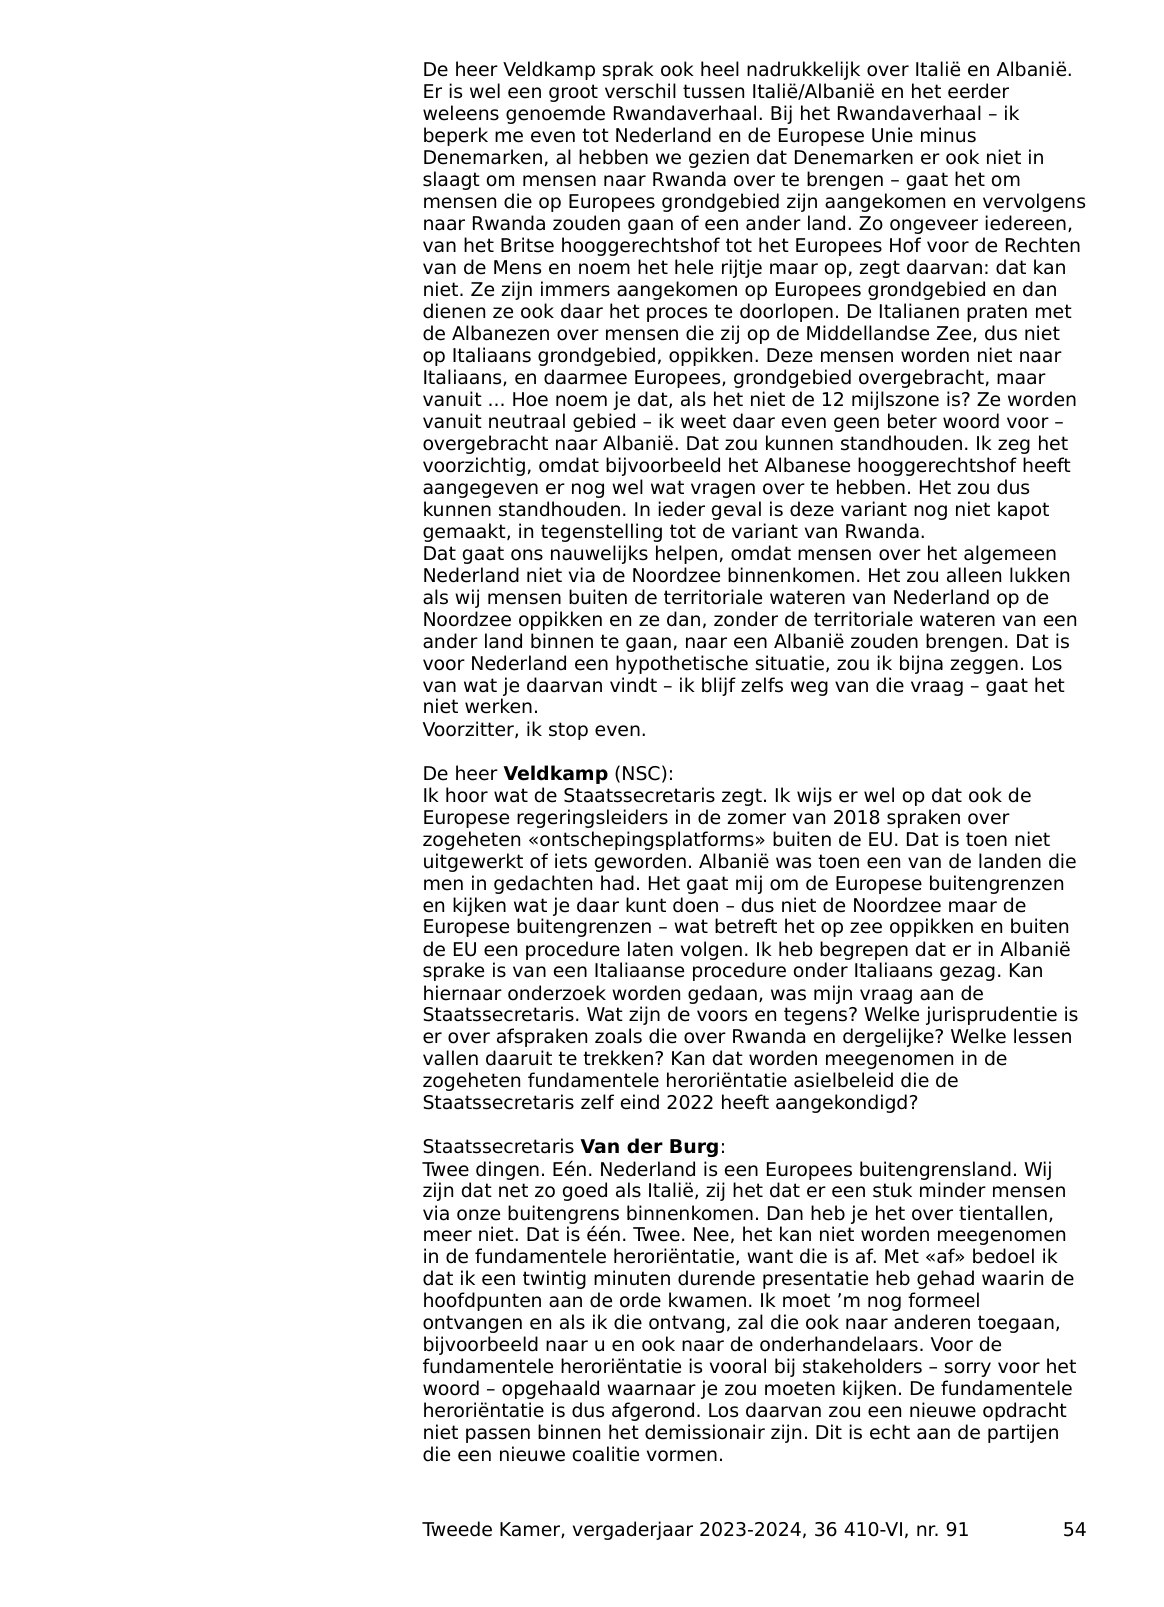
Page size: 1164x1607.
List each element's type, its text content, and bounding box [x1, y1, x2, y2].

text Twee dingen. Eén. Nederland is een Europees buitengrensland. Wij zijn dat net zo goed als Italië, zij het dat er een stuk minder mensen via onze buitengrens binnenkomen. Dan heb je het over tientallen, meer niet. Dat is één. Twee. Nee, het kan niet worden meegenomen in de fundamentele heroriëntatie, want die is af. Met «af» bedoel ik dat ik een twintig minuten durende presentatie heb gehad waarin de hoofdpunten aan de orde kwamen. Ik moet ’m nog formeel ontvangen en als ik die ontvang, zal die ook naar anderen toegaan, bijvoorbeeld naar u en ook naar de onderhandelaars. Voor de fundamentele heroriëntatie is vooral bij stakeholders – sorry voor het woord – opgehaald waarnaar je zou moeten kijken. De fundamentele heroriëntatie is dus afgerond. Los daarvan zou een nieuwe opdracht niet passen binnen het demissionair zijn. Dit is echt aan de partijen die een nieuwe coalitie vormen. [422, 1158, 1087, 1466]
text De heer Veldkamp (NSC): [422, 763, 1087, 784]
text Staatssecretaris Van der Burg: [422, 1136, 1087, 1158]
text De heer Veldkamp sprak ook heel nadrukkelijk over Italië en Albanië. Er is wel een groot verschil tussen Italië/Albanië en het eerder weleens genoemde Rwandaverhaal. Bij het Rwandaverhaal – ik beperk me even tot Nederland en de Europese Unie minus Denemarken, al hebben we gezien dat Denemarken er ook niet in slaagt om mensen naar Rwanda over te brengen – gaat het om mensen die op Europees grondgebied zijn aangekomen en vervolgens naar Rwanda zouden gaan of een ander land. Zo ongeveer iedereen, van het Britse hooggerechtshof tot het Europees Hof voor de Rechten van de Mens en noem het hele rijtje maar op, zegt daarvan: dat kan niet. Ze zijn immers aangekomen op Europees grondgebied en dan dienen ze ook daar het proces te doorlopen. De Italianen praten met de Albanezen over mensen die zij op de Middellandse Zee, dus niet op Italiaans grondgebied, oppikken. Deze mensen worden niet naar Italiaans, en daarmee Europees, grondgebied overgebracht, maar vanuit ... Hoe noem je dat, als het niet de 12 mijlszone is? Ze worden vanuit neutraal gebied – ik weet daar even geen beter woord voor – overgebracht naar Albanië. Dat zou kunnen standhouden. Ik zeg het voorzichtig, omdat bijvoorbeeld het Albanese hooggerechtshof heeft aangegeven er nog wel wat vragen over te hebben. Het zou dus kunnen standhouden. In ieder geval is deze variant nog niet kapot gemaakt, in tegenstelling tot de variant van Rwanda. [422, 59, 1087, 543]
text Dat gaat ons nauwelijks helpen, omdat mensen over het algemeen Nederland niet via de Noordzee binnenkomen. Het zou alleen lukken als wij mensen buiten de territoriale wateren van Nederland op de Noordzee oppikken en ze dan, zonder de territoriale wateren van een ander land binnen te gaan, naar een Albanië zouden brengen. Dat is voor Nederland een hypothetische situatie, zou ik bijna zeggen. Los van wat je daarvan vindt – ik blijf zelfs weg van die vraag – gaat het niet werken. [422, 543, 1087, 718]
text Voorzitter, ik stop even. [422, 718, 1087, 740]
text Ik hoor wat de Staatssecretaris zegt. Ik wijs er wel op dat ook de Europese regeringsleiders in de zomer van 2018 spraken over zogeheten «ontschepingsplatforms» buiten de EU. Dat is toen niet uitgewerkt of iets geworden. Albanië was toen een van de landen die men in gedachten had. Het gaat mij om de Europese buitengrenzen en kijken wat je daar kunt doen – dus niet de Noordzee maar de Europese buitengrenzen – wat betreft het op zee oppikken en buiten de EU een procedure laten volgen. Ik heb begrepen dat er in Albanië sprake is van een Italiaanse procedure onder Italiaans gezag. Kan hiernaar onderzoek worden gedaan, was mijn vraag aan de Staatssecretaris. Wat zijn de voors en tegens? Welke jurisprudentie is er over afspraken zoals die over Rwanda en dergelijke? Welke lessen vallen daaruit te trekken? Kan dat worden meegenomen in de zogeheten fundamentele heroriëntatie asielbeleid die de Staatssecretaris zelf eind 2022 heeft aangekondigd? [422, 784, 1087, 1114]
